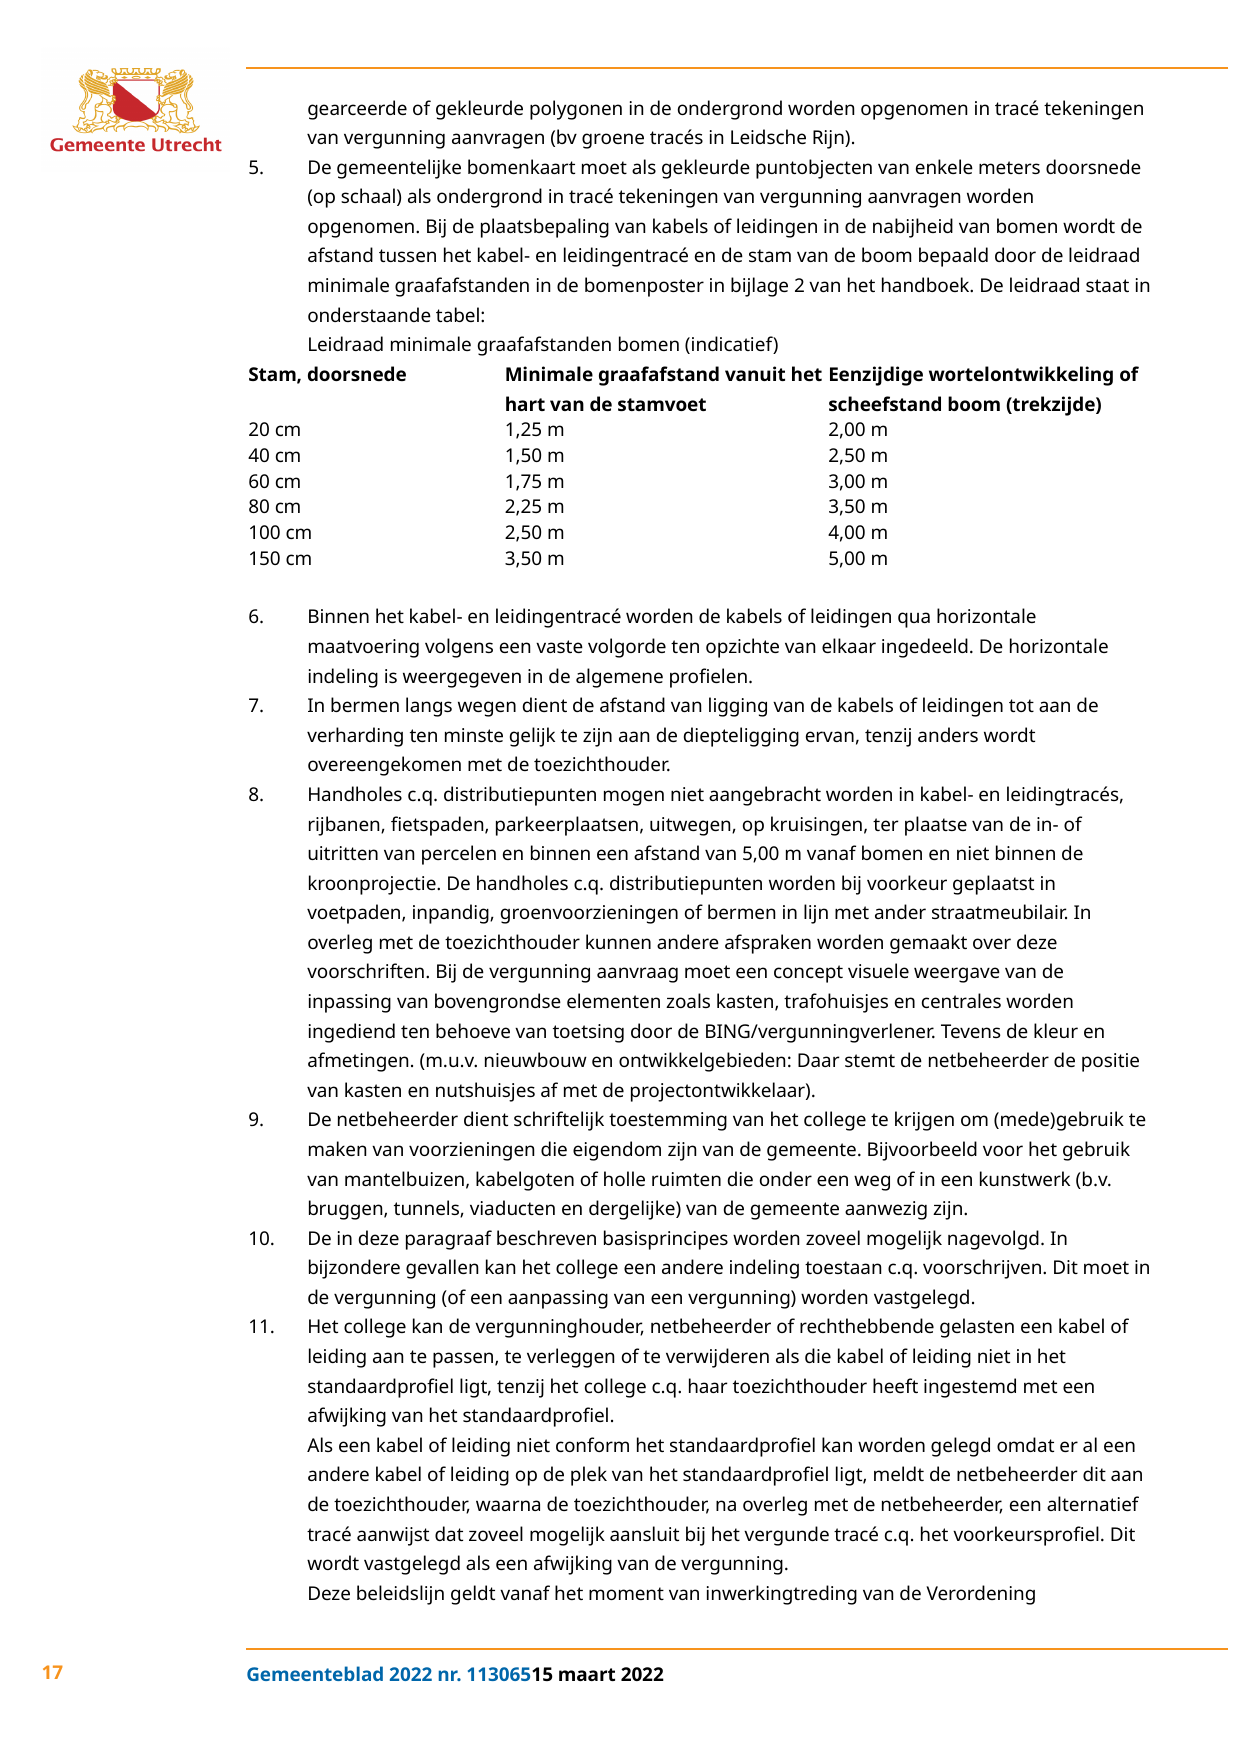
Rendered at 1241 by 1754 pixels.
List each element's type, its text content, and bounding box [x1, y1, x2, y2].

table_cell 80 cm [248, 494, 504, 519]
table_cell 100 cm [248, 519, 504, 545]
list Binnen het kabel- en leidingentracé worden de kabels of leidingen qua horizontale maatvoering volgens een vaste volgorde ten opzichte van elkaar ingedeeld. De horizontale indeling is weergegeven in de algemene profielen. [248, 604, 1152, 688]
table_header Minimale graafafstand vanuit het hart van de stamvoet [505, 361, 828, 416]
table_cell 3,50 m [828, 494, 1152, 519]
table_cell 1,25 m [505, 416, 828, 442]
table_cell 3,50 m [505, 545, 828, 571]
table_cell 40 cm [248, 442, 504, 468]
table_cell 60 cm [248, 468, 504, 494]
table_cell 1,50 m [505, 442, 828, 468]
table_cell 1,75 m [505, 468, 828, 494]
table_cell 20 cm [248, 416, 504, 442]
list Handholes c.q. distributiepunten mogen niet aangebracht worden in kabel- en leidingtracés, rijbanen, fietspaden, parkeerplaatsen, uitwegen, op kruisingen, ter plaatse van de in- of uitritten van percelen en binnen een afstand van 5,00 m vanaf bomen en niet binnen de kroonprojectie. De handholes c.q. distributiepunten worden bij voorkeur geplaatst in voetpaden, inpandig, groenvoorzieningen of bermen in lijn met ander straatmeubilair. In overleg met de toezichthouder kunnen andere afspraken worden gemaakt over deze voorschriften. Bij de vergunning aanvraag moet een concept visuele weergave van de inpassing van bovengrondse elementen zoals kasten, trafohuisjes en centrales worden ingediend ten behoeve van toetsing door de BING/vergunningverlener. Tevens de kleur en afmetingen. (m.u.v. nieuwbouw en ontwikkelgebieden: Daar stemt de netbeheerder de positie van kasten en nutshuisjes af met de projectontwikkelaar). [248, 781, 1152, 1103]
table_cell 2,50 m [828, 442, 1152, 468]
picture [41, 47, 231, 172]
table_cell 5,00 m [828, 545, 1152, 571]
list Deze beleidslijn geldt vanaf het moment van inwerkingtreding van de Verordening [248, 1580, 1152, 1606]
list De gemeentelijke bomenkaart moet als gekleurde puntobjecten van enkele meters doorsnede (op schaal) als ondergrond in tracé tekeningen van vergunning aanvragen worden opgenomen. Bij de plaatsbepaling van kabels of leidingen in de nabijheid van bomen wordt de afstand tussen het kabel- en leidingentracé en de stam van de boom bepaald door de leidraad minimale graafafstanden in de bomenposter in bijlage 2 van het handboek. De leidraad staat in onderstaande tabel: [248, 154, 1152, 328]
list In bermen langs wegen dient de afstand van ligging van de kabels of leidingen tot aan de verharding ten minste gelijk te zijn aan de diepteligging ervan, tenzij anders wordt overeengekomen met de toezichthouder. [248, 692, 1152, 777]
table_cell 3,00 m [828, 468, 1152, 494]
list De in deze paragraaf beschreven basisprincipes worden zoveel mogelijk nagevolgd. In bijzondere gevallen kan het college een andere indeling toestaan c.q. voorschrijven. Dit moet in de vergunning (of een aanpassing van een vergunning) worden vastgelegd. [248, 1225, 1152, 1310]
table_header Stam, doorsnede [248, 361, 504, 416]
table_cell 2,25 m [505, 494, 828, 519]
table_header Eenzijdige wortelontwikkeling of scheefstand boom (trekzijde) [828, 361, 1152, 416]
list De netbeheerder dient schriftelijk toestemming van het college te krijgen om (mede)gebruik te maken van voorzieningen die eigendom zijn van de gemeente. Bijvoorbeeld voor het gebruik van mantelbuizen, kabelgoten of holle ruimten die onder een weg of in een kunstwerk (b.v. bruggen, tunnels, viaducten en dergelijke) van de gemeente aanwezig zijn. [248, 1107, 1152, 1221]
table_cell 2,50 m [505, 519, 828, 545]
list Leidraad minimale graafafstanden bomen (indicatief) [248, 331, 1152, 357]
table_cell 150 cm [248, 545, 504, 571]
list Het college kan de vergunninghouder, netbeheerder of rechthebbende gelasten een kabel of leiding aan te passen, te verleggen of te verwijderen als die kabel of leiding niet in het standaardprofiel ligt, tenzij het college c.q. haar toezichthouder heeft ingestemd met een afwijking van het standaardprofiel. [248, 1314, 1152, 1428]
table_cell 2,00 m [828, 416, 1152, 442]
table_cell 4,00 m [828, 519, 1152, 545]
list Als een kabel of leiding niet conform het standaardprofiel kan worden gelegd omdat er al een andere kabel of leiding op de plek van het standaardprofiel ligt, meldt de netbeheerder dit aan de toezichthouder, waarna de toezichthouder, na overleg met de netbeheerder, een alternatief tracé aanwijst dat zoveel mogelijk aansluit bij het vergunde tracé c.q. het voorkeursprofiel. Dit wordt vastgelegd als een afwijking van de vergunning. [248, 1432, 1152, 1576]
list gearceerde of gekleurde polygonen in de ondergrond worden opgenomen in tracé tekeningen van vergunning aanvragen (bv groene tracés in Leidsche Rijn). [248, 95, 1152, 150]
